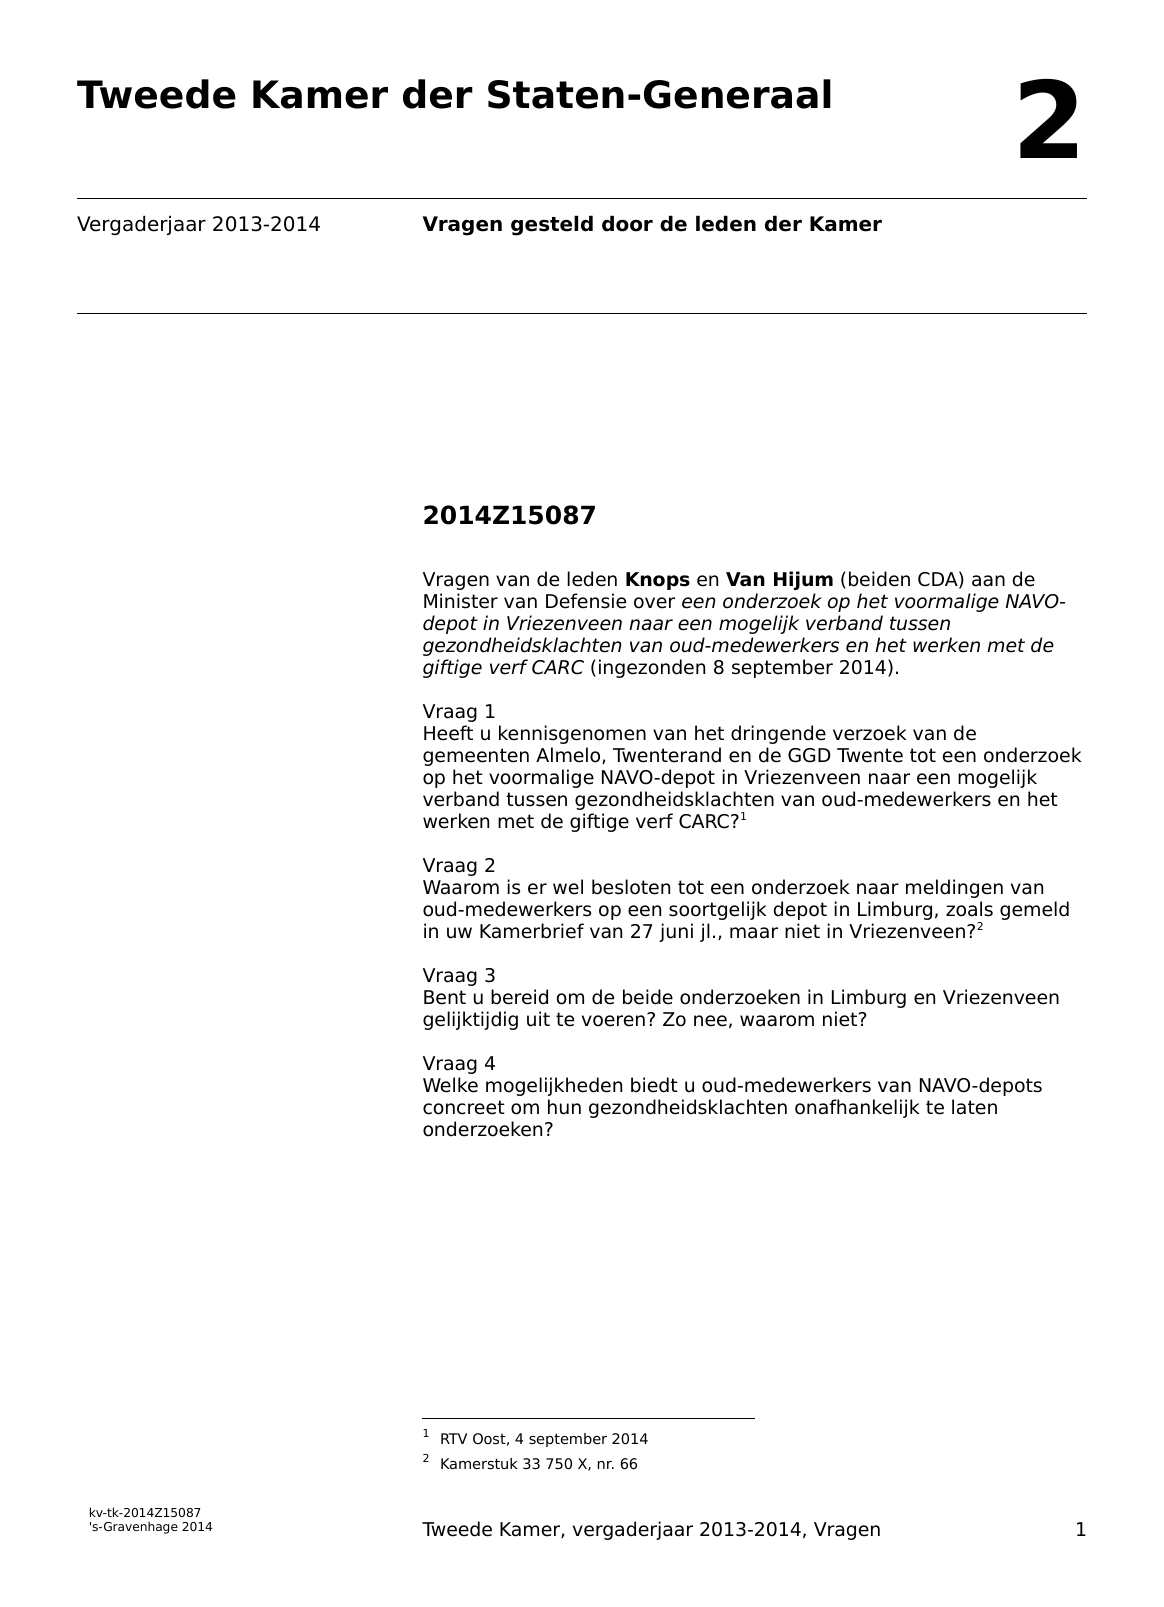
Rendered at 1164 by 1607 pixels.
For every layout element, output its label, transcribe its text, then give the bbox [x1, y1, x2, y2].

table_cell Vragen gesteld door de leden der Kamer [422, 199, 1087, 313]
text Vraag 3 [422, 965, 1087, 987]
text Kamerstuk 33 750 X, nr. 66 [422, 1452, 1087, 1474]
text Vraag 1 [422, 701, 1087, 723]
table_header 2 [886, 59, 1087, 198]
text kv-tk-2014Z15087 [88, 1506, 323, 1520]
text Bent u bereid om de beide onderzoeken in Limburg en Vriezenveen gelijktijdig uit te voeren? Zo nee, waarom niet? [422, 987, 1087, 1031]
text Vraag 4 [422, 1053, 1087, 1075]
text 2014Z15087 [422, 501, 1087, 531]
text Vraag 2 [422, 855, 1087, 877]
text 's-Gravenhage 2014 [88, 1520, 323, 1534]
text Heeft u kennisgenomen van het dringende verzoek van de gemeenten Almelo, Twenterand en de GGD Twente tot een onderzoek op het voormalige NAVO-depot in Vriezenveen naar een mogelijk verband tussen gezondheidsklachten van oud-medewerkers en het werken met de giftige verf CARC? [422, 723, 1087, 833]
text RTV Oost, 4 september 2014 [422, 1427, 1087, 1449]
text Waarom is er wel besloten tot een onderzoek naar meldingen van oud-medewerkers op een soortgelijk depot in Limburg, zoals gemeld in uw Kamerbrief van 27 juni jl., maar niet in Vriezenveen? [422, 877, 1087, 943]
table_cell Vergaderjaar 2013-2014 [77, 199, 422, 313]
text Welke mogelijkheden biedt u oud-medewerkers van NAVO-depots concreet om hun gezondheidsklachten onafhankelijk te laten onderzoeken? [422, 1075, 1087, 1141]
text Vragen van de leden Knops en Van Hijum (beiden CDA) aan de Minister van Defensie over een onderzoek op het voormalige NAVO-depot in Vriezenveen naar een mogelijk verband tussen gezondheidsklachten van oud-medewerkers en het werken met de giftige verf CARC (ingezonden 8 september 2014). [422, 569, 1087, 679]
table_header Tweede Kamer der Staten-Generaal [77, 59, 886, 198]
